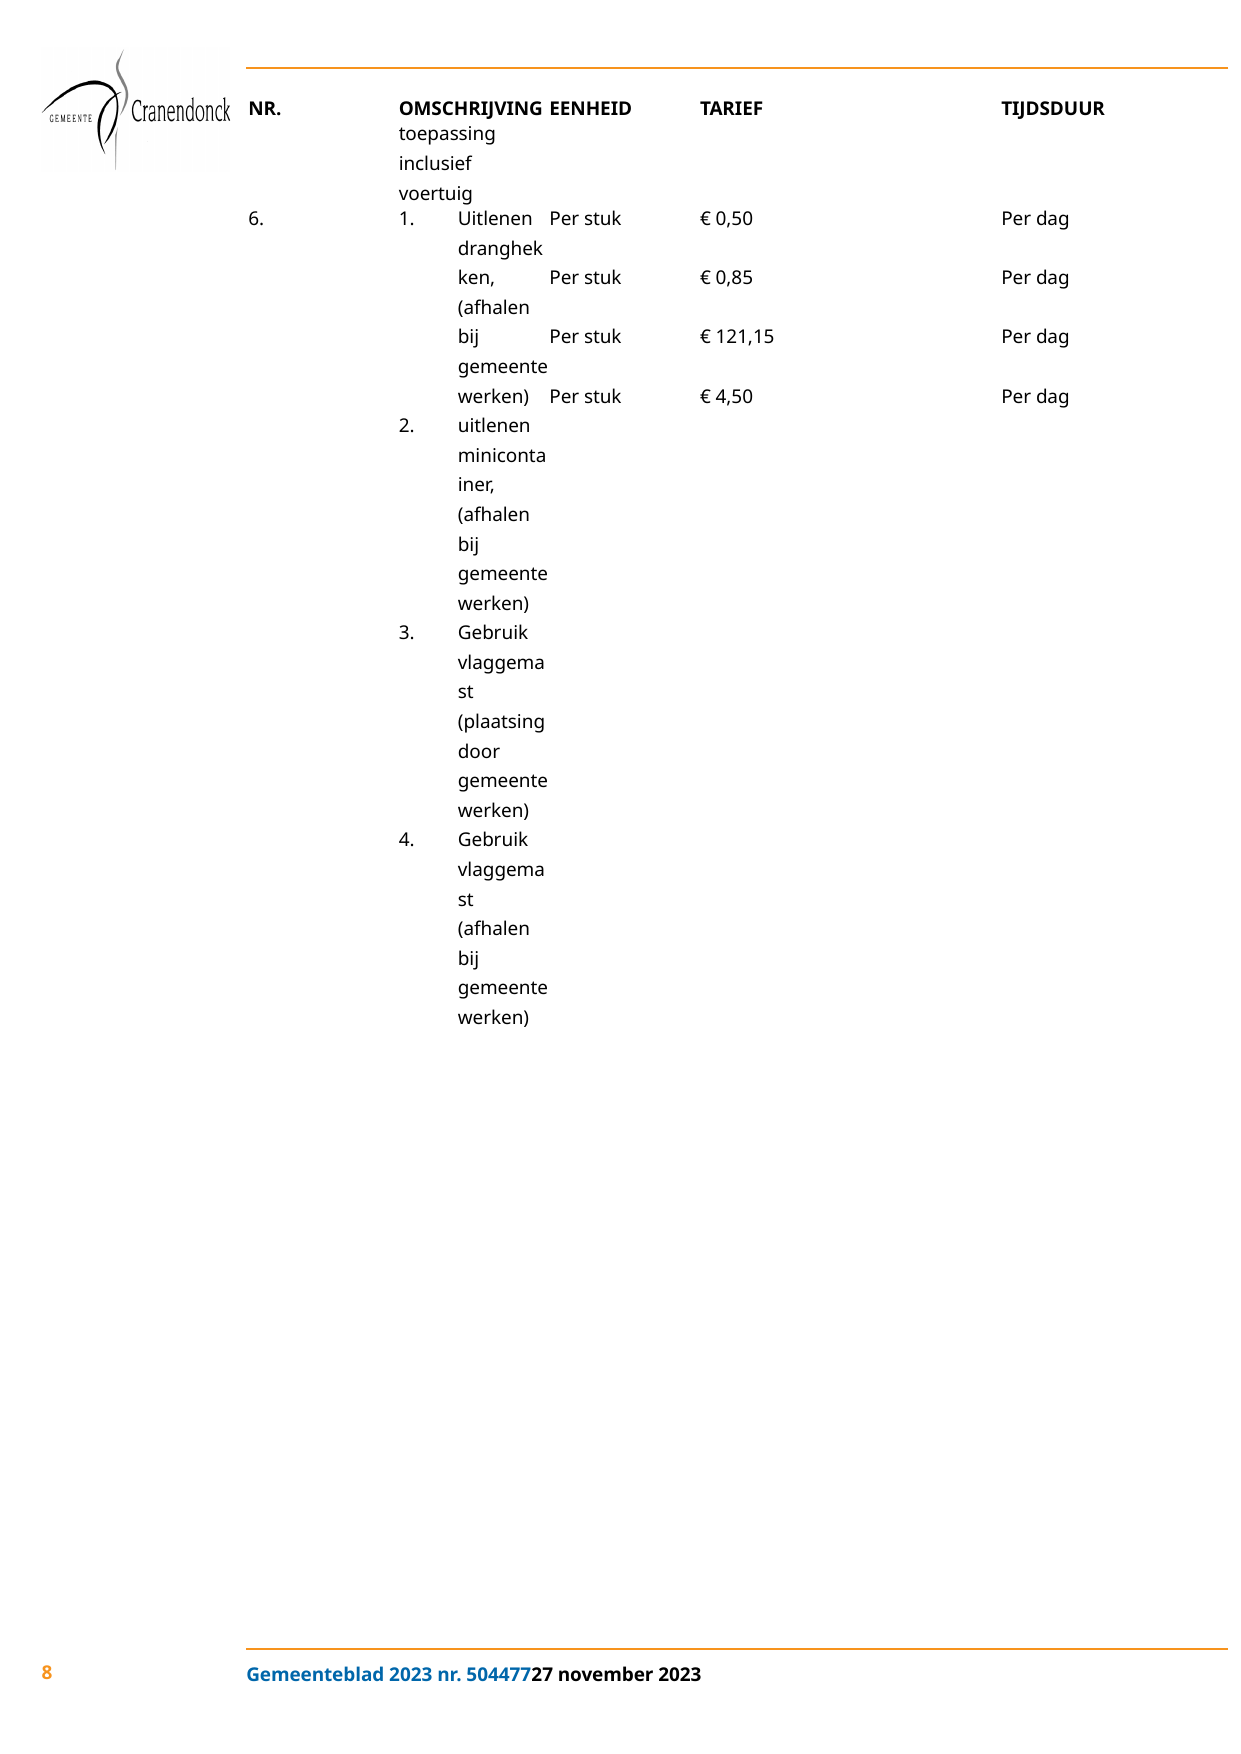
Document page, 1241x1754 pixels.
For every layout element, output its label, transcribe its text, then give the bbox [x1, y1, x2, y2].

table_header OMSCHRIJVING [399, 95, 549, 121]
table_cell [700, 121, 1001, 205]
table_header TARIEF [700, 95, 1001, 121]
table_cell Per stuk Per stuk Per stuk Per stuk [549, 205, 700, 1030]
table_header TIJDSDUUR [1001, 95, 1152, 121]
picture [41, 47, 231, 172]
table_cell 6. [248, 205, 398, 1030]
table_cell [248, 121, 398, 205]
table_cell Uitlenen dranghekken, (afhalen bij gemeentewerken) uitlenen minicontainer, (afhalen bij gemeentewerken) Gebruik vlaggemast (plaatsing door gemeentewerken) Gebruik vlaggemast (afhalen bij gemeentewerken) [399, 205, 549, 1030]
table_header NR. [248, 95, 398, 121]
table_cell € 0,50 € 0,85 € 121,15 € 4,50 [700, 205, 1001, 1030]
table_cell [549, 121, 700, 205]
table_header EENHEID [549, 95, 700, 121]
table_cell [1001, 121, 1152, 205]
table_cell toepassing inclusief voertuig [399, 121, 549, 205]
table_cell Per dag Per dag Per dag Per dag [1001, 205, 1152, 1030]
